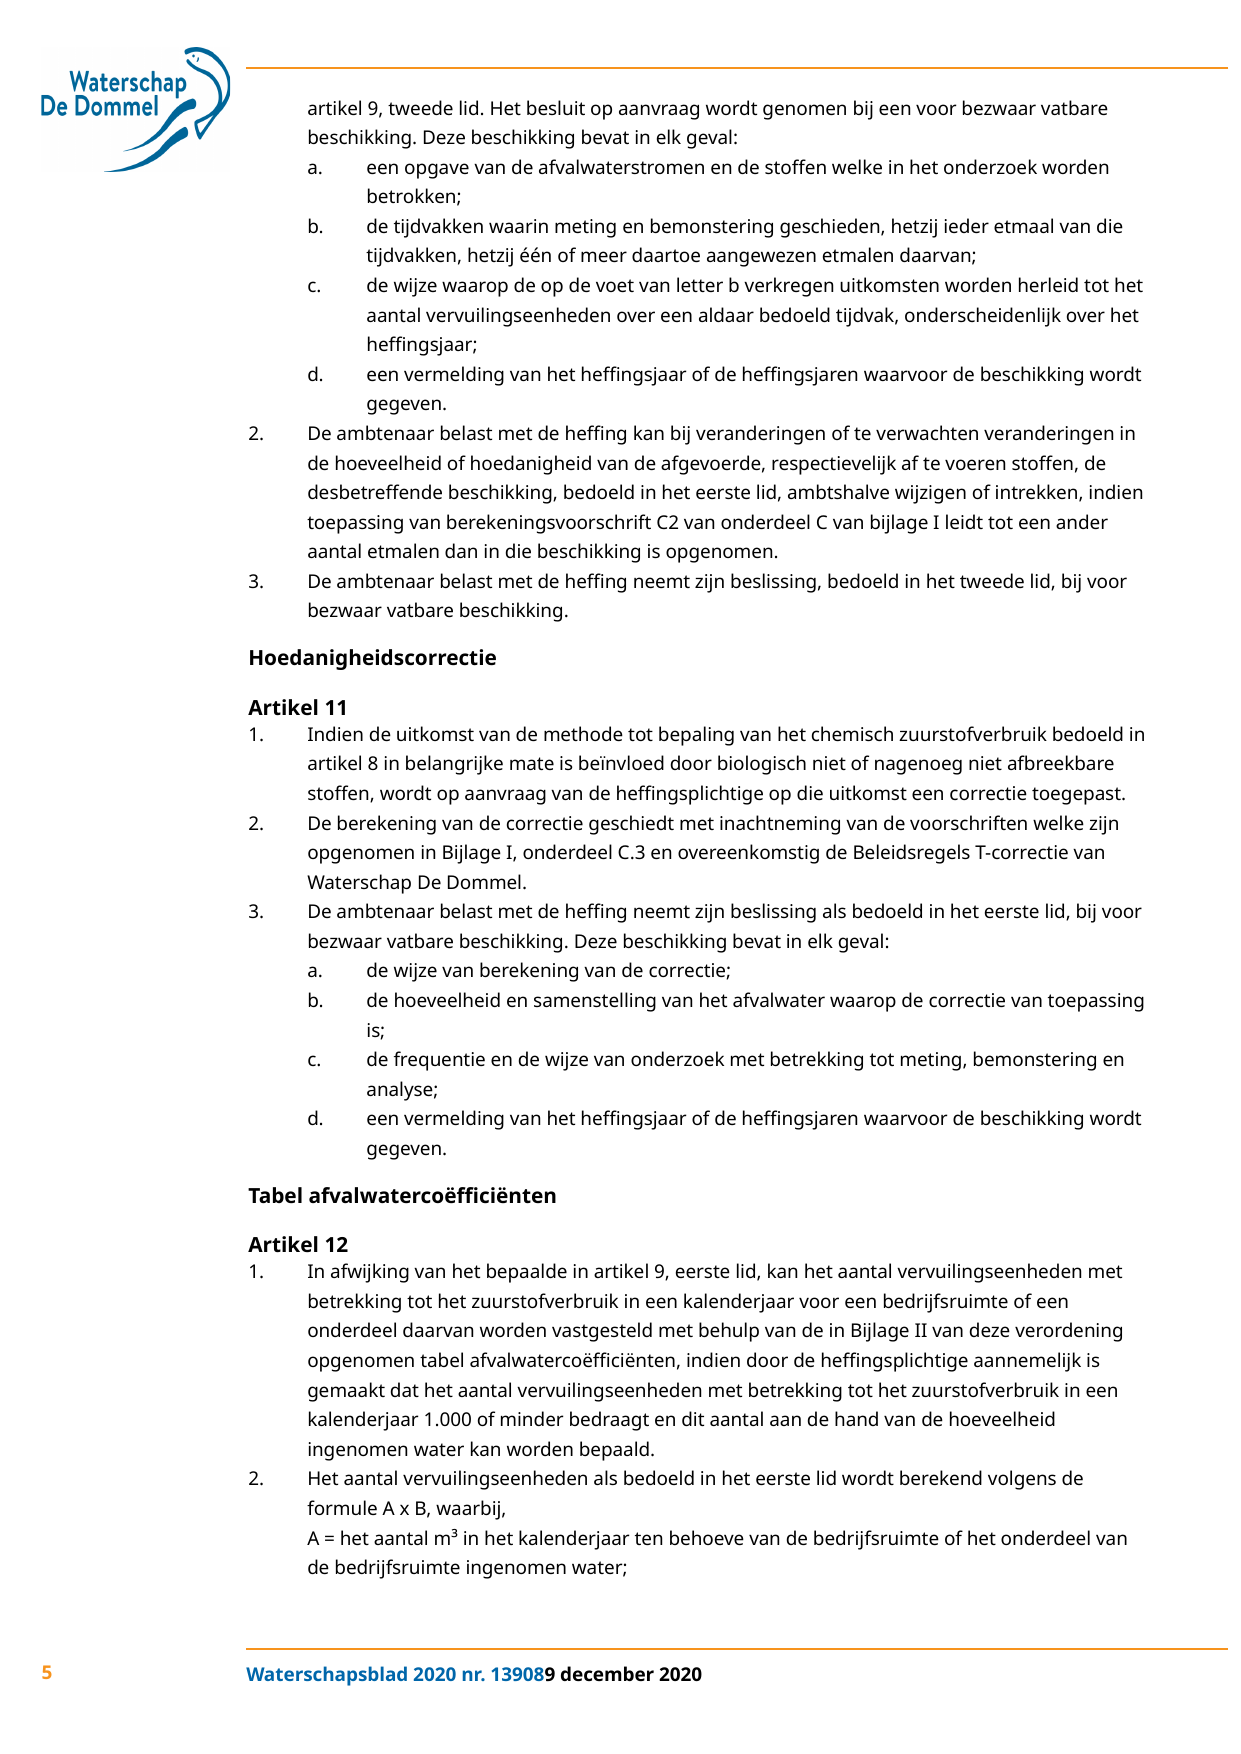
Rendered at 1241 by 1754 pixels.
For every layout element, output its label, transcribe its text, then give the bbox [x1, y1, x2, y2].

list De ambtenaar belast met de heffing kan bij veranderingen of te verwachten veranderingen in de hoeveelheid of hoedanigheid van de afgevoerde, respectievelijk af te voeren stoffen, de desbetreffende beschikking, bedoeld in het eerste lid, ambtshalve wijzigen of intrekken, indien toepassing van berekeningsvoorschrift C2 van onderdeel C van bijlage I leidt tot een ander aantal etmalen dan in die beschikking is opgenomen. [248, 420, 1152, 564]
list Indien de uitkomst van de methode tot bepaling van het chemisch zuurstofverbruik bedoeld in artikel 8 in belangrijke mate is beïnvloed door biologisch niet of nagenoeg niet afbreekbare stoffen, wordt op aanvraag van de heffingsplichtige op die uitkomst een correctie toegepast. [248, 721, 1152, 806]
list artikel 9, tweede lid. Het besluit op aanvraag wordt genomen bij een voor bezwaar vatbare beschikking. Deze beschikking bevat in elk geval: [248, 95, 1152, 150]
list In afwijking van het bepaalde in artikel 9, eerste lid, kan het aantal vervuilingseenheden met betrekking tot het zuurstofverbruik in een kalenderjaar voor een bedrijfsruimte of een onderdeel daarvan worden vastgesteld met behulp van de in Bijlage II van deze verordening opgenomen tabel afvalwatercoëfficiënten, indien door de heffingsplichtige aannemelijk is gemaakt dat het aantal vervuilingseenheden met betrekking tot het zuurstofverbruik in een kalenderjaar 1.000 of minder bedraagt en dit aantal aan de hand van de hoeveelheid ingenomen water kan worden bepaald. [248, 1258, 1152, 1462]
picture [204, 47, 231, 76]
list een opgave van de afvalwaterstromen en de stoffen welke in het onderzoek worden betrokken; [307, 154, 1152, 209]
text Tabel afvalwatercoëfficiënten [248, 1181, 1152, 1209]
list de hoeveelheid en samenstelling van het afvalwater waarop de correctie van toepassing is; [307, 987, 1152, 1043]
list de wijze van berekening van de correctie; [307, 958, 1152, 983]
text Hoedanigheidscorrectie [248, 643, 1152, 672]
list een vermelding van het heffingsjaar of de heffingsjaren waarvoor de beschikking wordt gegeven. [307, 1106, 1152, 1161]
list De ambtenaar belast met de heffing neemt zijn beslissing, bedoeld in het tweede lid, bij voor bezwaar vatbare beschikking. [248, 568, 1152, 623]
picture [45, 99, 51, 111]
list de wijze waarop de op de voet van letter b verkregen uitkomsten worden herleid tot het aantal vervuilingseenheden over een aldaar bedoeld tijdvak, onderscheidenlijk over het heffingsjaar; [307, 272, 1152, 357]
list Het aantal vervuilingseenheden als bedoeld in het eerste lid wordt berekend volgens de formule A x B, waarbij, [248, 1466, 1152, 1521]
list De ambtenaar belast met de heffing neemt zijn beslissing als bedoeld in het eerste lid, bij voor bezwaar vatbare beschikking. Deze beschikking bevat in elk geval: [248, 898, 1152, 954]
list een vermelding van het heffingsjaar of de heffingsjaren waarvoor de beschikking wordt gegeven. [307, 361, 1152, 416]
list de tijdvakken waarin meting en bemonstering geschieden, hetzij ieder etmaal van die tijdvakken, hetzij één of meer daartoe aangewezen etmalen daarvan; [307, 213, 1152, 268]
list de frequentie en de wijze van onderzoek met betrekking tot meting, bemonstering en analyse; [307, 1046, 1152, 1102]
text Artikel 12 [248, 1230, 1152, 1258]
list De berekening van de correctie geschiedt met inachtneming van de voorschriften welke zijn opgenomen in Bijlage I, onderdeel C.3 en overeenkomstig de Beleidsregels T-correctie van Waterschap De Dommel. [248, 810, 1152, 895]
text Artikel 11 [248, 693, 1152, 721]
list A = het aantal m³ in het kalenderjaar ten behoeve van de bedrijfsruimte of het onderdeel van de bedrijfsruimte ingenomen water; [248, 1525, 1152, 1580]
picture [41, 47, 231, 172]
picture [198, 118, 210, 131]
